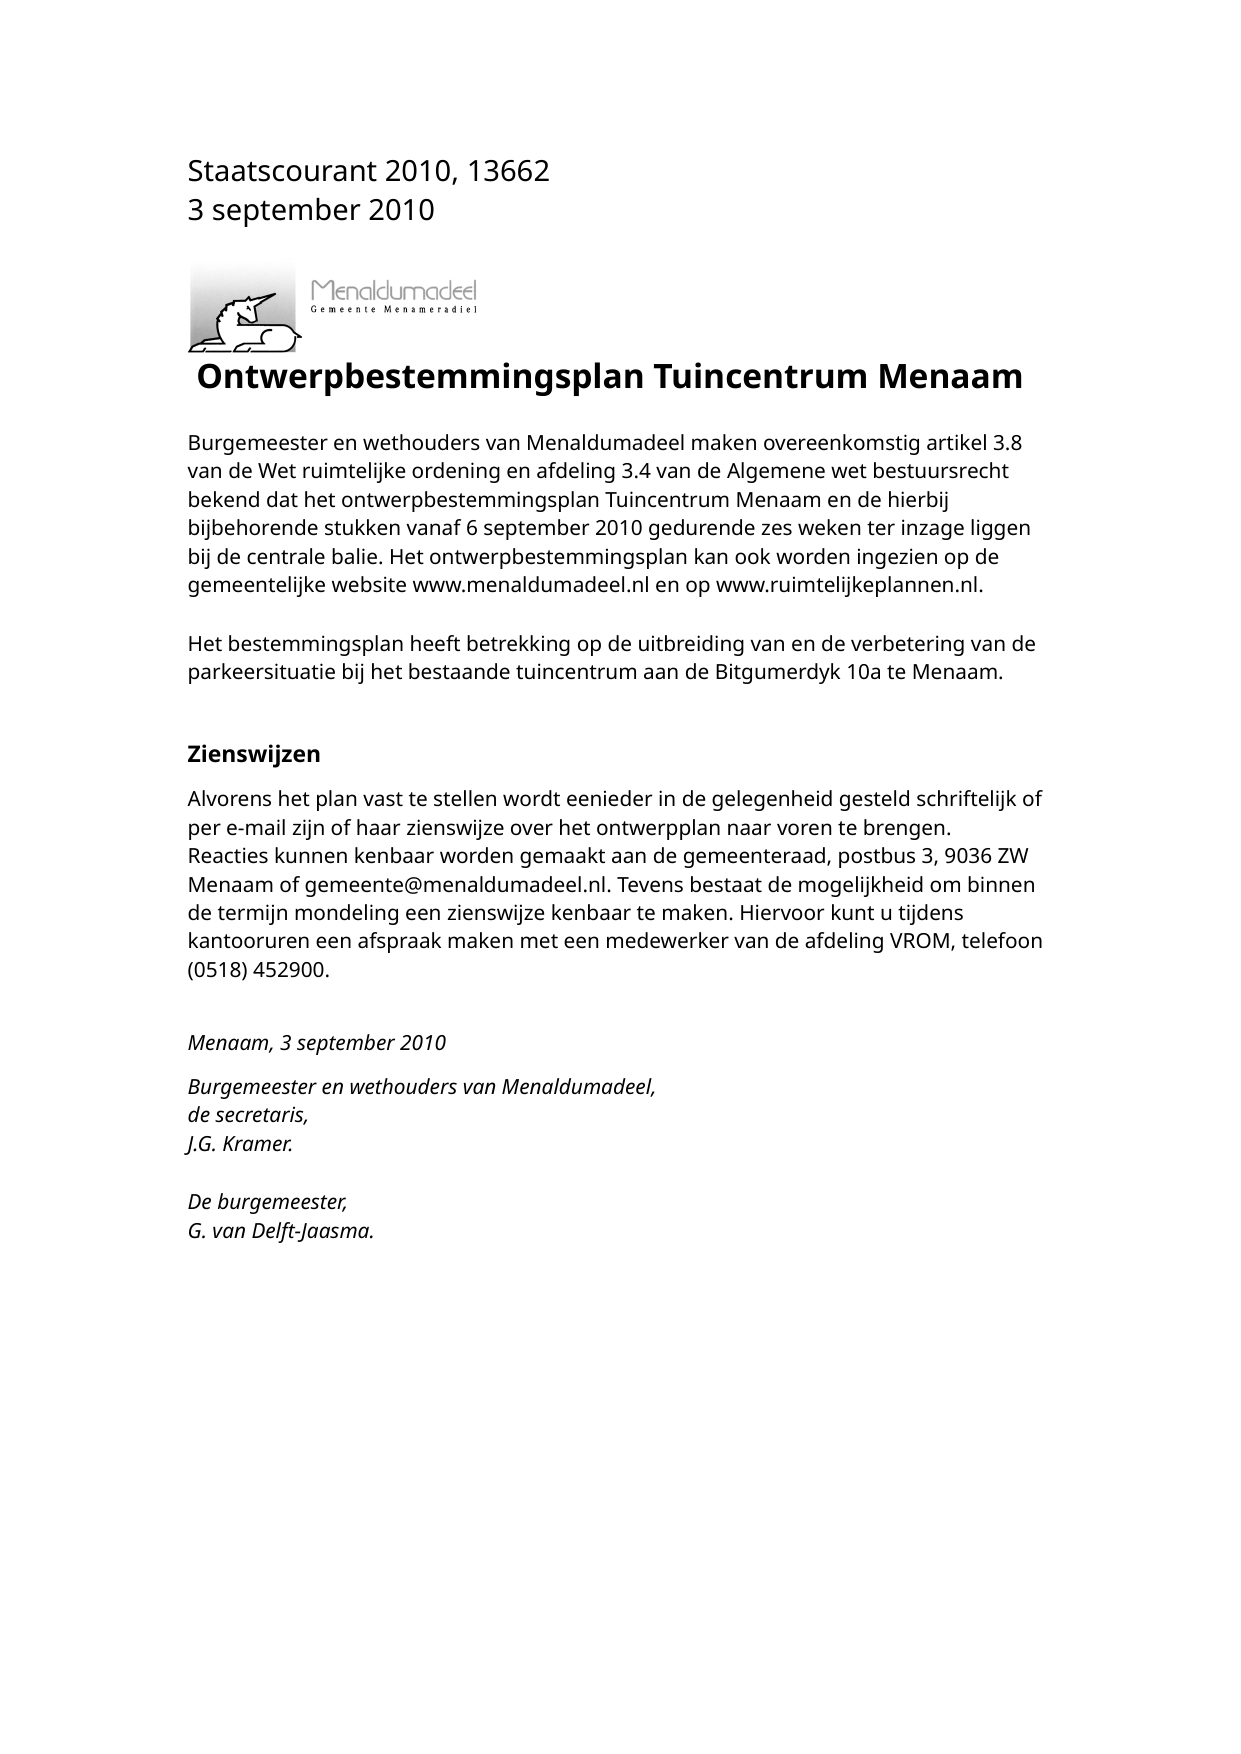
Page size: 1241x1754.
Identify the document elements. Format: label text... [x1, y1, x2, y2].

text G. van Delft-Jaasma. [187, 1216, 1053, 1244]
text de secretaris, [187, 1100, 1053, 1129]
text Alvorens het plan vast te stellen wordt eenieder in de gelegenheid gesteld schriftelijk of per e-mail zijn of haar zienswijze over het ontwerpplan naar voren te brengen. [187, 784, 1053, 841]
text 3 september 2010 [187, 190, 1053, 229]
subtitle Ontwerpbestemmingsplan Tuincentrum Menaam [187, 271, 1053, 398]
text Menaam, 3 september 2010 [187, 1028, 1053, 1057]
text Staatscourant 2010, 13662 [187, 150, 1053, 190]
subtitle Zienswijzen [187, 738, 1053, 769]
text Burgemeester en wethouders van Menaldumadeel, [187, 1072, 1053, 1100]
text De burgemeester, [187, 1187, 1053, 1216]
text Reacties kunnen kenbaar worden gemaakt aan de gemeenteraad, postbus 3, 9036 ZW Menaam of gemeente@menaldumadeel.nl. Tevens bestaat de mogelijkheid om binnen de termijn mondeling een zienswijze kenbaar te maken. Hiervoor kunt u tijdens kantooruren een afspraak maken met een medewerker van de afdeling VROM, telefoon (0518) 452900. [187, 841, 1053, 983]
text Het bestemmingsplan heeft betrekking op de uitbreiding van en de verbetering van de parkeersituatie bij het bestaande tuincentrum aan de Bitgumerdyk 10a te Menaam. [187, 629, 1053, 686]
text Burgemeester en wethouders van Menaldumadeel maken overeenkomstig artikel 3.8 van de Wet ruimtelijke ordening en afdeling 3.4 van de Algemene wet bestuursrecht bekend dat het ontwerpbestemmingsplan Tuincentrum Menaam en de hierbij bijbehorende stukken vanaf 6 september 2010 gedurende zes weken ter inzage liggen bij de centrale balie. Het ontwerpbestemmingsplan kan ook worden ingezien op de gemeentelijke website www.menaldumadeel.nl en op www.ruimtelijkeplannen.nl. [187, 428, 1053, 599]
text J.G. Kramer. [187, 1129, 1053, 1157]
picture [187, 258, 477, 353]
